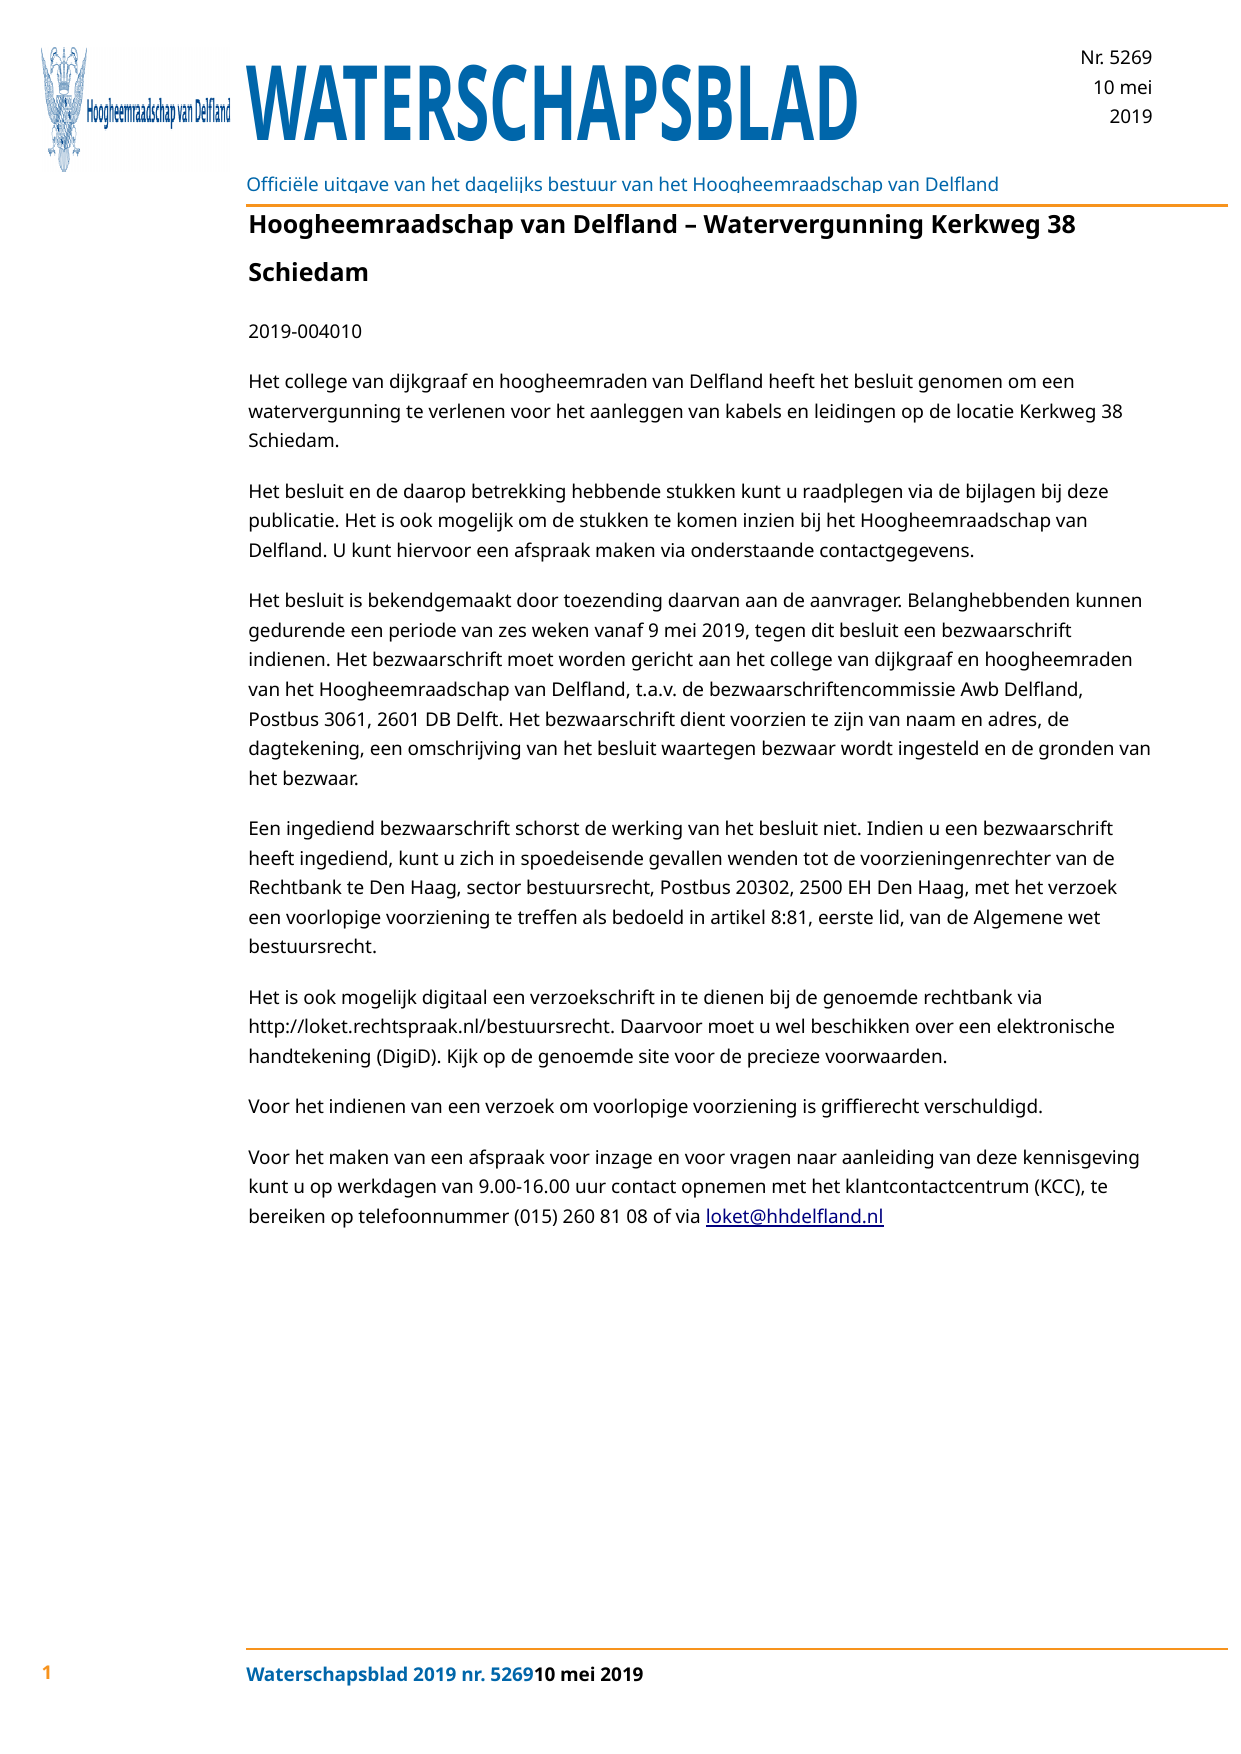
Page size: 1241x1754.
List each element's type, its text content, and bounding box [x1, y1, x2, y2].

text 2019-004010 [248, 318, 1152, 344]
text Het college van dijkgraaf en hoogheemraden van Delfland heeft het besluit genomen om een watervergunning te verlenen voor het aanleggen van kabels en leidingen op de locatie Kerkweg 38 Schiedam. [248, 368, 1152, 453]
text Hoogheemraadschap van Delfland – Watervergunning Kerkweg 38 Schiedam [248, 207, 1152, 288]
text Het besluit en de daarop betrekking hebbende stukken kunt u raadplegen via de bijlagen bij deze publicatie. Het is ook mogelijk om de stukken te komen inzien bij het Hoogheemraadschap van Delfland. U kunt hiervoor een afspraak maken via onderstaande contactgegevens. [248, 478, 1152, 563]
text Het is ook mogelijk digitaal een verzoekschrift in te dienen bij de genoemde rechtbank via http://loket.rechtspraak.nl/bestuursrecht. Daarvoor moet u wel beschikken over een elektronische handtekening (DigiD). Kijk op de genoemde site voor de precieze voorwaarden. [248, 984, 1152, 1069]
picture [41, 47, 231, 172]
text Voor het maken van een afspraak voor inzage en voor vragen naar aanleiding van deze kennisgeving kunt u op werkdagen van 9.00-16.00 uur contact opnemen met het klantcontactcentrum (KCC), te bereiken op telefoonnummer (015) 260 81 08 of via loket@hhdelfland.nl [248, 1144, 1152, 1229]
text Een ingediend bezwaarschrift schorst de werking van het besluit niet. Indien u een bezwaarschrift heeft ingediend, kunt u zich in spoedeisende gevallen wenden tot de voorzieningenrechter van de Rechtbank te Den Haag, sector bestuursrecht, Postbus 20302, 2500 EH Den Haag, met het verzoek een voorlopige voorziening te treffen als bedoeld in artikel 8:81, eerste lid, van de Algemene wet bestuursrecht. [248, 815, 1152, 959]
text Voor het indienen van een verzoek om voorlopige voorziening is griffierecht verschuldigd. [248, 1094, 1152, 1119]
text Het besluit is bekendgemaakt door toezending daarvan aan de aanvrager. Belanghebbenden kunnen gedurende een periode van zes weken vanaf 9 mei 2019, tegen dit besluit een bezwaarschrift indienen. Het bezwaarschrift moet worden gericht aan het college van dijkgraaf en hoogheemraden van het Hoogheemraadschap van Delfland, t.a.v. de bezwaarschriftencommissie Awb Delfland, Postbus 3061, 2601 DB Delft. Het bezwaarschrift dient voorzien te zijn van naam en adres, de dagtekening, een omschrijving van het besluit waartegen bezwaar wordt ingesteld en de gronden van het bezwaar. [248, 587, 1152, 791]
